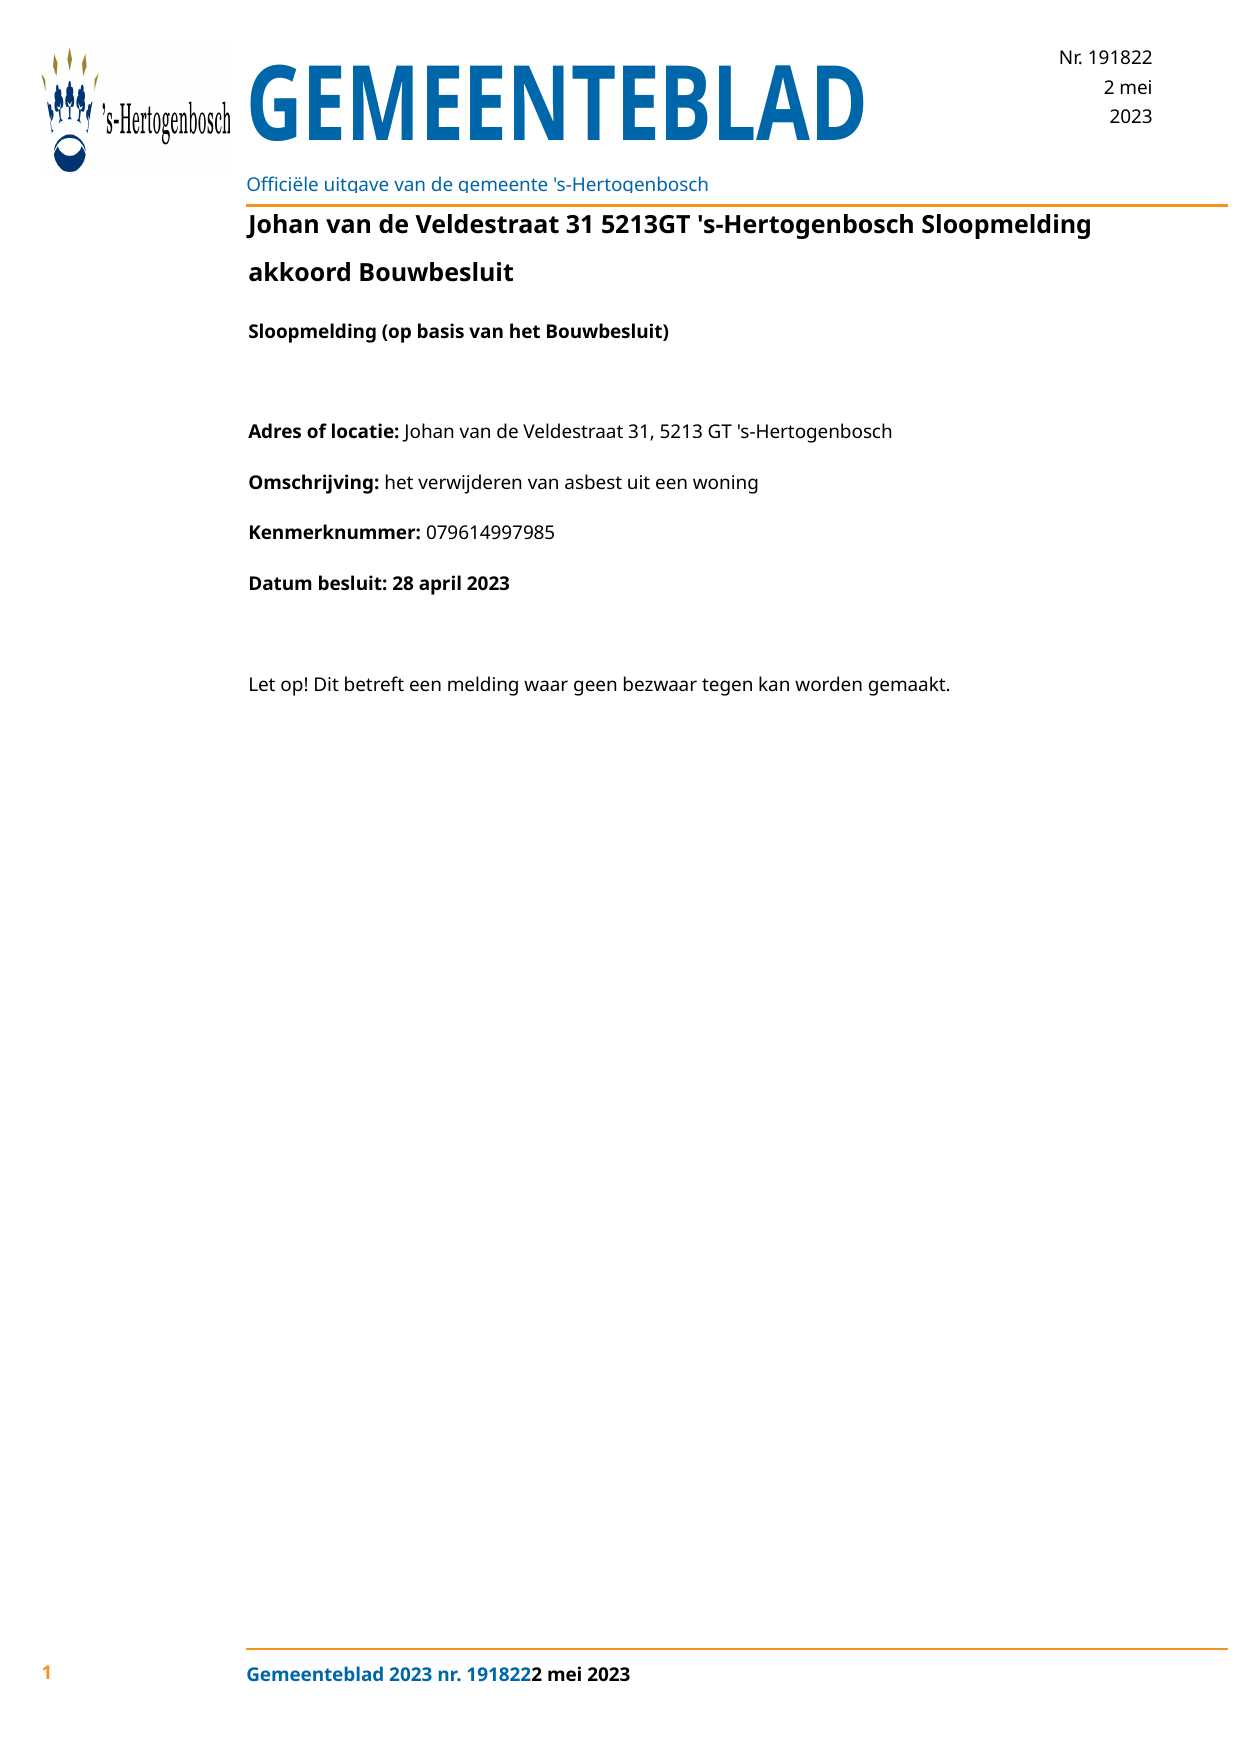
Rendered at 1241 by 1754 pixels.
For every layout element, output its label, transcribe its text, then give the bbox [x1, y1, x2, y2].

text Kenmerknummer: 079614997985 [248, 519, 1152, 545]
picture [41, 47, 231, 172]
text Sloopmelding (op basis van het Bouwbesluit) [248, 318, 1152, 344]
text Datum besluit: 28 april 2023 [248, 570, 1152, 596]
text Let op! Dit betreft een melding waar geen bezwaar tegen kan worden gemaakt. [248, 671, 1152, 697]
text Omschrijving: het verwijderen van asbest uit een woning [248, 469, 1152, 495]
text Adres of locatie: Johan van de Veldestraat 31, 5213 GT 's-Hertogenbosch [248, 419, 1152, 444]
text Johan van de Veldestraat 31 5213GT 's-Hertogenbosch Sloopmelding akkoord Bouwbesluit [248, 207, 1152, 288]
